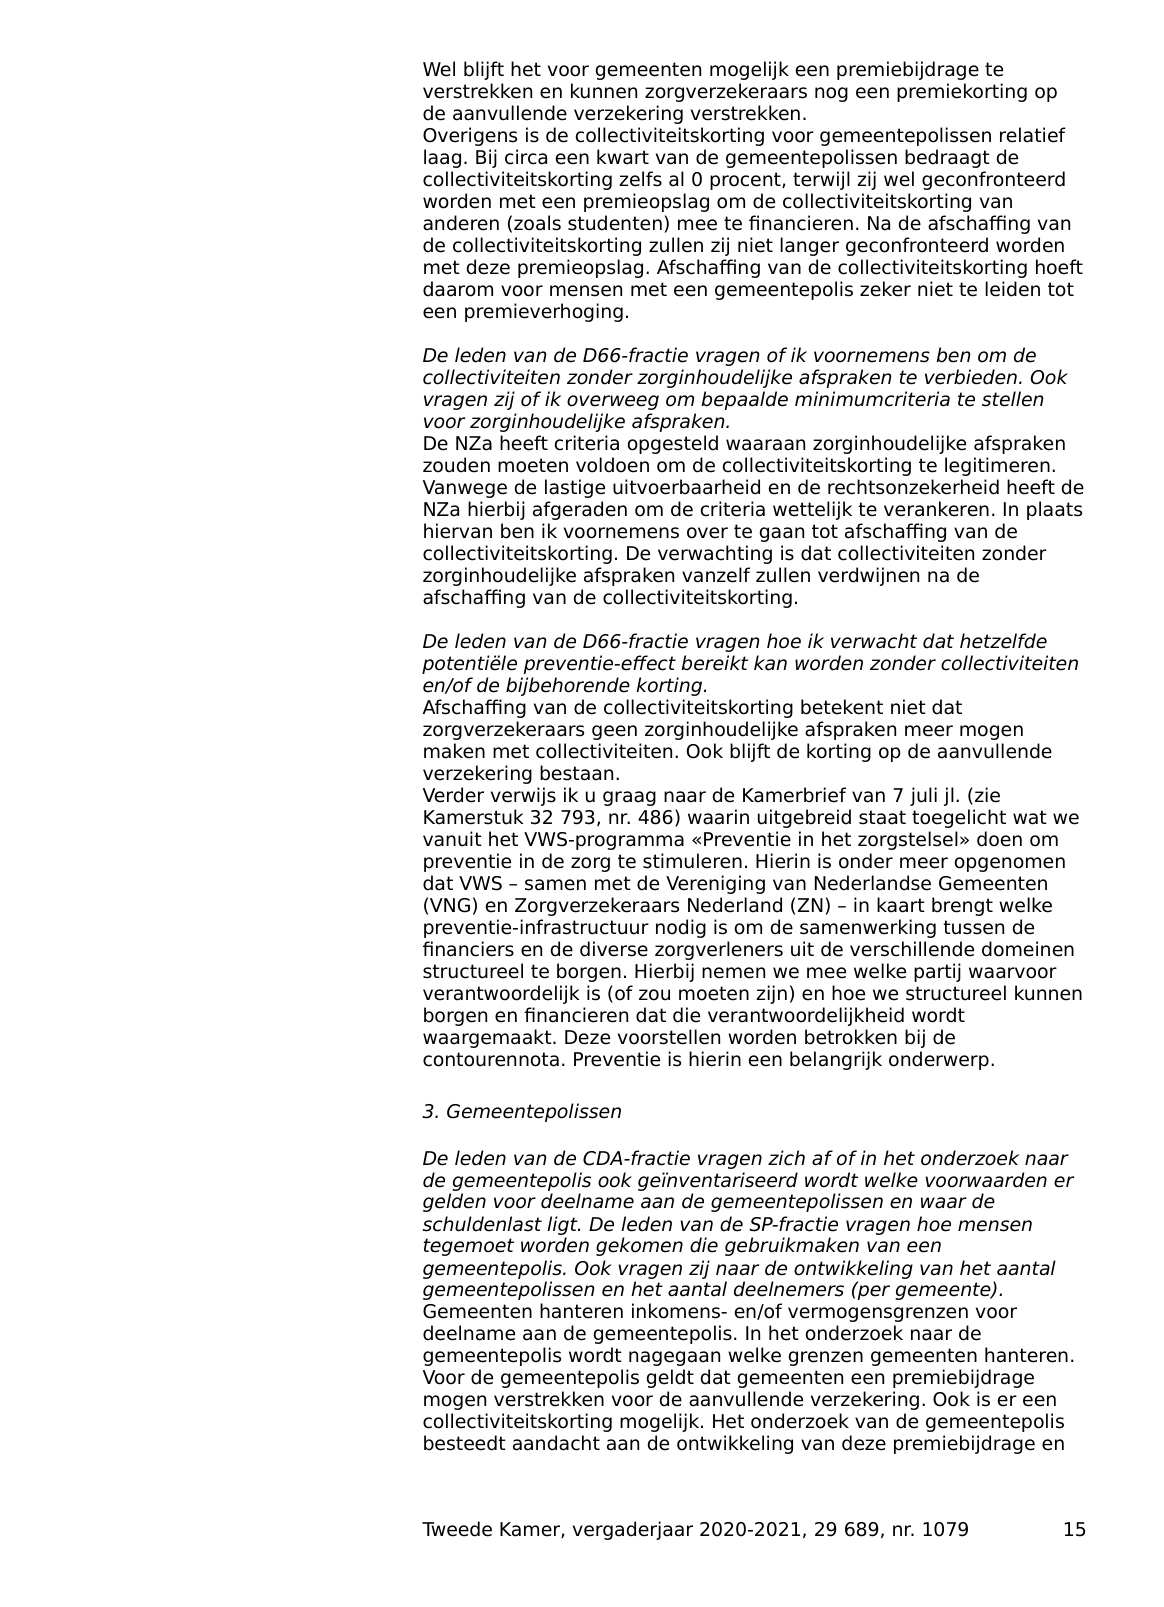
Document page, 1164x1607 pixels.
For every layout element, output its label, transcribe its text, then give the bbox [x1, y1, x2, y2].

text Wel blijft het voor gemeenten mogelijk een premiebijdrage te verstrekken en kunnen zorgverzekeraars nog een premiekorting op de aanvullende verzekering verstrekken. [422, 59, 1087, 125]
text De leden van de D66-fractie vragen of ik voornemens ben om de collectiviteiten zonder zorginhoudelijke afspraken te verbieden. Ook vragen zij of ik overweeg om bepaalde minimumcriteria te stellen voor zorginhoudelijke afspraken. [422, 345, 1087, 433]
text Verder verwijs ik u graag naar de Kamerbrief van 7 juli jl. (zie Kamerstuk 32 793, nr. 486) waarin uitgebreid staat toegelicht wat we vanuit het VWS-programma «Preventie in het zorgstelsel» doen om preventie in de zorg te stimuleren. Hierin is onder meer opgenomen dat VWS – samen met de Vereniging van Nederlandse Gemeenten (VNG) en Zorgverzekeraars Nederland (ZN) – in kaart brengt welke preventie-infrastructuur nodig is om de samenwerking tussen de financiers en de diverse zorgverleners uit de verschillende domeinen structureel te borgen. Hierbij nemen we mee welke partij waarvoor verantwoordelijk is (of zou moeten zijn) en hoe we structureel kunnen borgen en financieren dat die verantwoordelijkheid wordt waargemaakt. Deze voorstellen worden betrokken bij de contourennota. Preventie is hierin een belangrijk onderwerp. [422, 785, 1087, 1071]
text Overigens is de collectiviteitskorting voor gemeentepolissen relatief laag. Bij circa een kwart van de gemeentepolissen bedraagt de collectiviteitskorting zelfs al 0 procent, terwijl zij wel geconfronteerd worden met een premieopslag om de collectiviteitskorting van anderen (zoals studenten) mee te financieren. Na de afschaffing van de collectiviteitskorting zullen zij niet langer geconfronteerd worden met deze premieopslag. Afschaffing van de collectiviteitskorting hoeft daarom voor mensen met een gemeentepolis zeker niet te leiden tot een premieverhoging. [422, 125, 1087, 323]
text De leden van de D66-fractie vragen hoe ik verwacht dat hetzelfde potentiële preventie-effect bereikt kan worden zonder collectiviteiten en/of de bijbehorende korting. [422, 631, 1087, 697]
text Gemeenten hanteren inkomens- en/of vermogensgrenzen voor deelname aan de gemeentepolis. In het onderzoek naar de gemeentepolis wordt nagegaan welke grenzen gemeenten hanteren. Voor de gemeentepolis geldt dat gemeenten een premiebijdrage mogen verstrekken voor de aanvullende verzekering. Ook is er een collectiviteitskorting mogelijk. Het onderzoek van de gemeentepolis besteedt aandacht aan de ontwikkeling van deze premiebijdrage en [422, 1301, 1087, 1455]
text De leden van de CDA-fractie vragen zich af of in het onderzoek naar de gemeentepolis ook geïnventariseerd wordt welke voorwaarden er gelden voor deelname aan de gemeentepolissen en waar de schuldenlast ligt. De leden van de SP-fractie vragen hoe mensen tegemoet worden gekomen die gebruikmaken van een gemeentepolis. Ook vragen zij naar de ontwikkeling van het aantal gemeentepolissen en het aantal deelnemers (per gemeente). [422, 1147, 1087, 1301]
text Afschaffing van de collectiviteitskorting betekent niet dat zorgverzekeraars geen zorginhoudelijke afspraken meer mogen maken met collectiviteiten. Ook blijft de korting op de aanvullende verzekering bestaan. [422, 697, 1087, 785]
subtitle 3. Gemeentepolissen [422, 1101, 1087, 1122]
text De NZa heeft criteria opgesteld waaraan zorginhoudelijke afspraken zouden moeten voldoen om de collectiviteitskorting te legitimeren. Vanwege de lastige uitvoerbaarheid en de rechtsonzekerheid heeft de NZa hierbij afgeraden om de criteria wettelijk te verankeren. In plaats hiervan ben ik voornemens over te gaan tot afschaffing van de collectiviteitskorting. De verwachting is dat collectiviteiten zonder zorginhoudelijke afspraken vanzelf zullen verdwijnen na de afschaffing van de collectiviteitskorting. [422, 433, 1087, 609]
